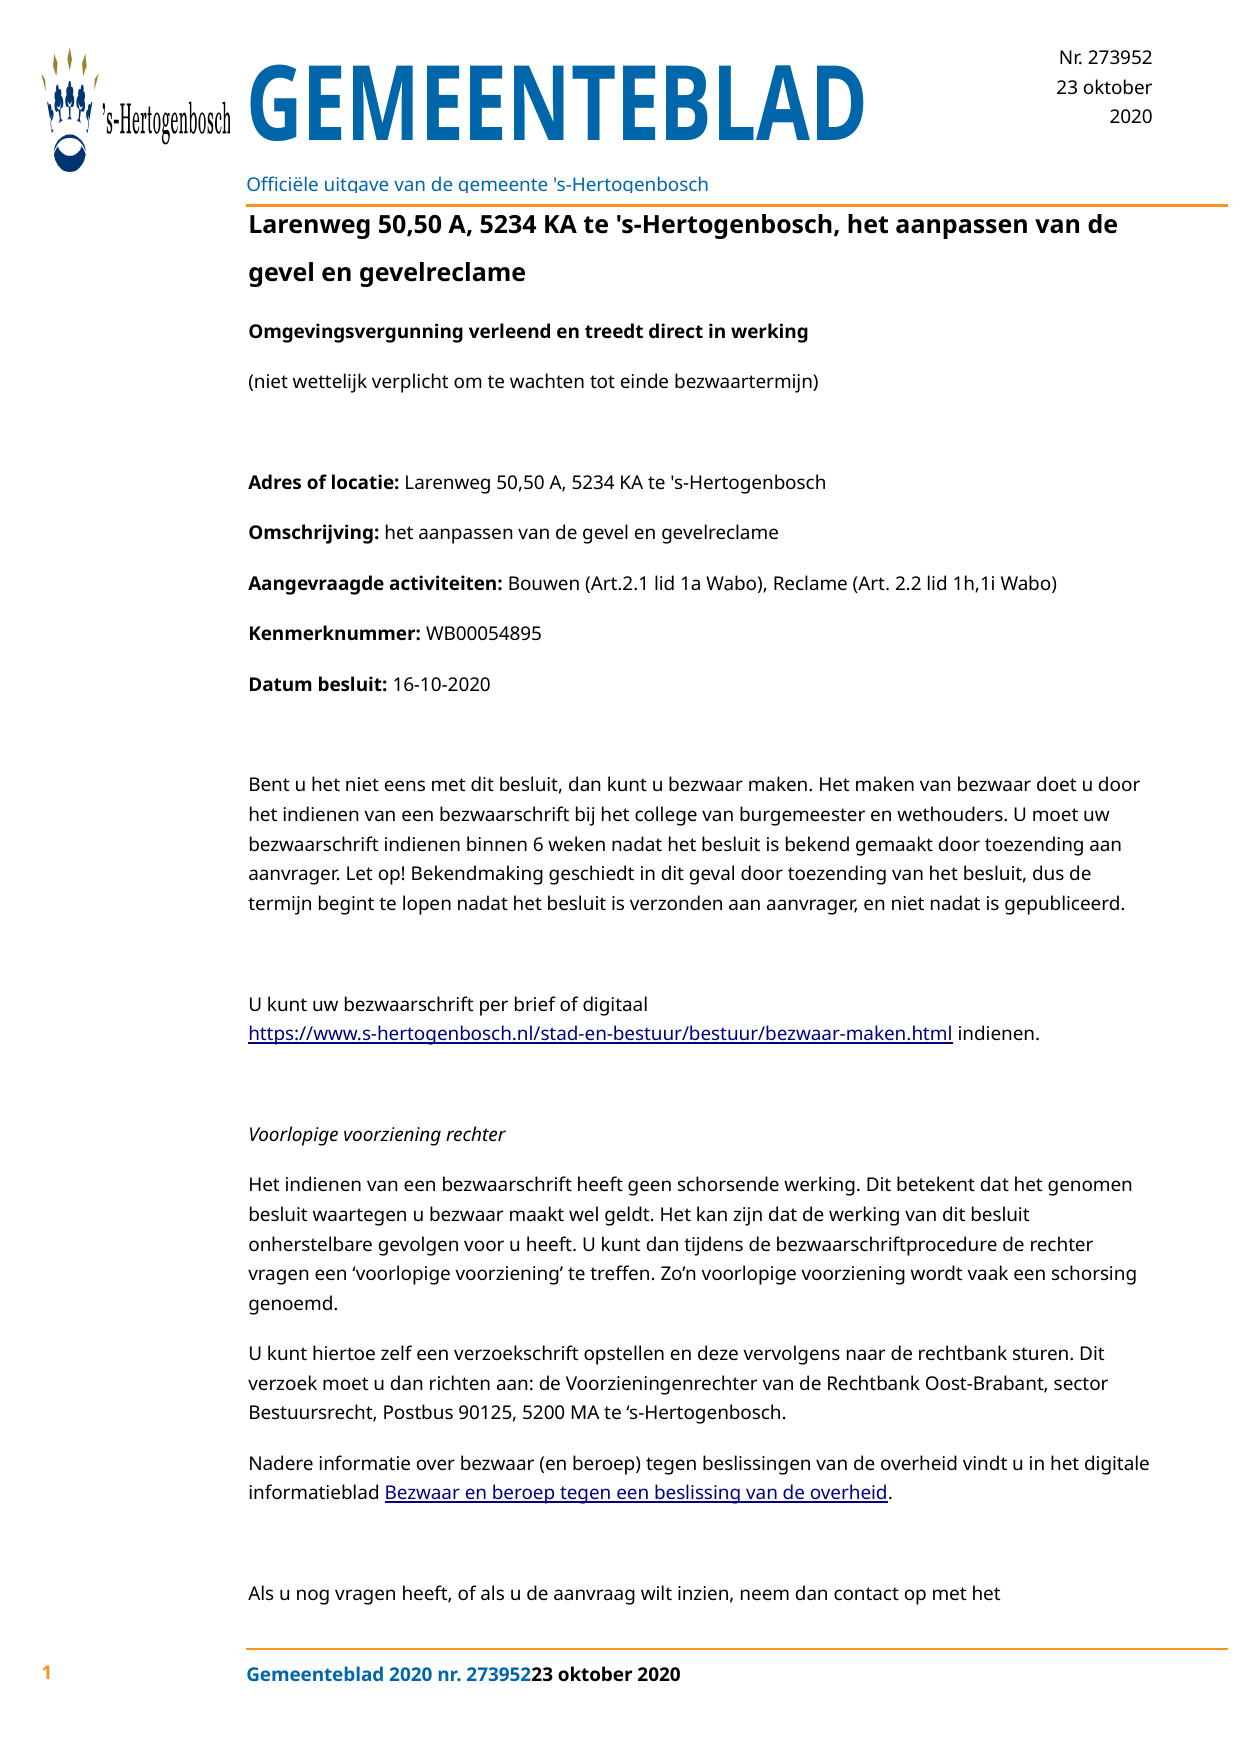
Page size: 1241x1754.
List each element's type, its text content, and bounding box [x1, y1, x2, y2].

picture [41, 47, 231, 172]
text Omschrijving: het aanpassen van de gevel en gevelreclame [248, 519, 1152, 545]
text Nadere informatie over bezwaar (en beroep) tegen beslissingen van de overheid vindt u in het digitale informatieblad Bezwaar en beroep tegen een beslissing van de overheid. [248, 1450, 1152, 1505]
text Aangevraagde activiteiten: Bouwen (Art.2.1 lid 1a Wabo), Reclame (Art. 2.2 lid 1h,1i Wabo) [248, 570, 1152, 596]
text Adres of locatie: Larenweg 50,50 A, 5234 KA te 's-Hertogenbosch [248, 469, 1152, 495]
text Als u nog vragen heeft, of als u de aanvraag wilt inzien, neem dan contact op met het [248, 1580, 1152, 1606]
text Datum besluit: 16-10-2020 [248, 671, 1152, 697]
text U kunt hiertoe zelf een verzoekschrift opstellen en deze vervolgens naar de rechtbank sturen. Dit verzoek moet u dan richten aan: de Voorzieningenrechter van de Rechtbank Oost-Brabant, sector Bestuursrecht, Postbus 90125, 5200 MA te ‘s-Hertogenbosch. [248, 1340, 1152, 1425]
text Voorlopige voorziening rechter [248, 1121, 1152, 1147]
text Omgevingsvergunning verleend en treedt direct in werking [248, 318, 1152, 344]
text Bent u het niet eens met dit besluit, dan kunt u bezwaar maken. Het maken van bezwaar doet u door het indienen van een bezwaarschrift bij het college van burgemeester en wethouders. U moet uw bezwaarschrift indienen binnen 6 weken nadat het besluit is bekend gemaakt door toezending aan aanvrager. Let op! Bekendmaking geschiedt in dit geval door toezending van het besluit, dus de termijn begint te lopen nadat het besluit is verzonden aan aanvrager, en niet nadat is gepubliceerd. [248, 772, 1152, 916]
text U kunt uw bezwaarschrift per brief of digitaal https://www.s-hertogenbosch.nl/stad-en-bestuur/bestuur/bezwaar-maken.html indienen. [248, 991, 1152, 1046]
text (niet wettelijk verplicht om te wachten tot einde bezwaartermijn) [248, 368, 1152, 394]
text Larenweg 50,50 A, 5234 KA te 's-Hertogenbosch, het aanpassen van de gevel en gevelreclame [248, 207, 1152, 288]
text Kenmerknummer: WB00054895 [248, 620, 1152, 646]
text Het indienen van een bezwaarschrift heeft geen schorsende werking. Dit betekent dat het genomen besluit waartegen u bezwaar maakt wel geldt. Het kan zijn dat de werking van dit besluit onherstelbare gevolgen voor u heeft. U kunt dan tijdens de bezwaarschriftprocedure de rechter vragen een ‘voorlopige voorziening’ te treffen. Zo’n voorlopige voorziening wordt vaak een schorsing genoemd. [248, 1172, 1152, 1316]
